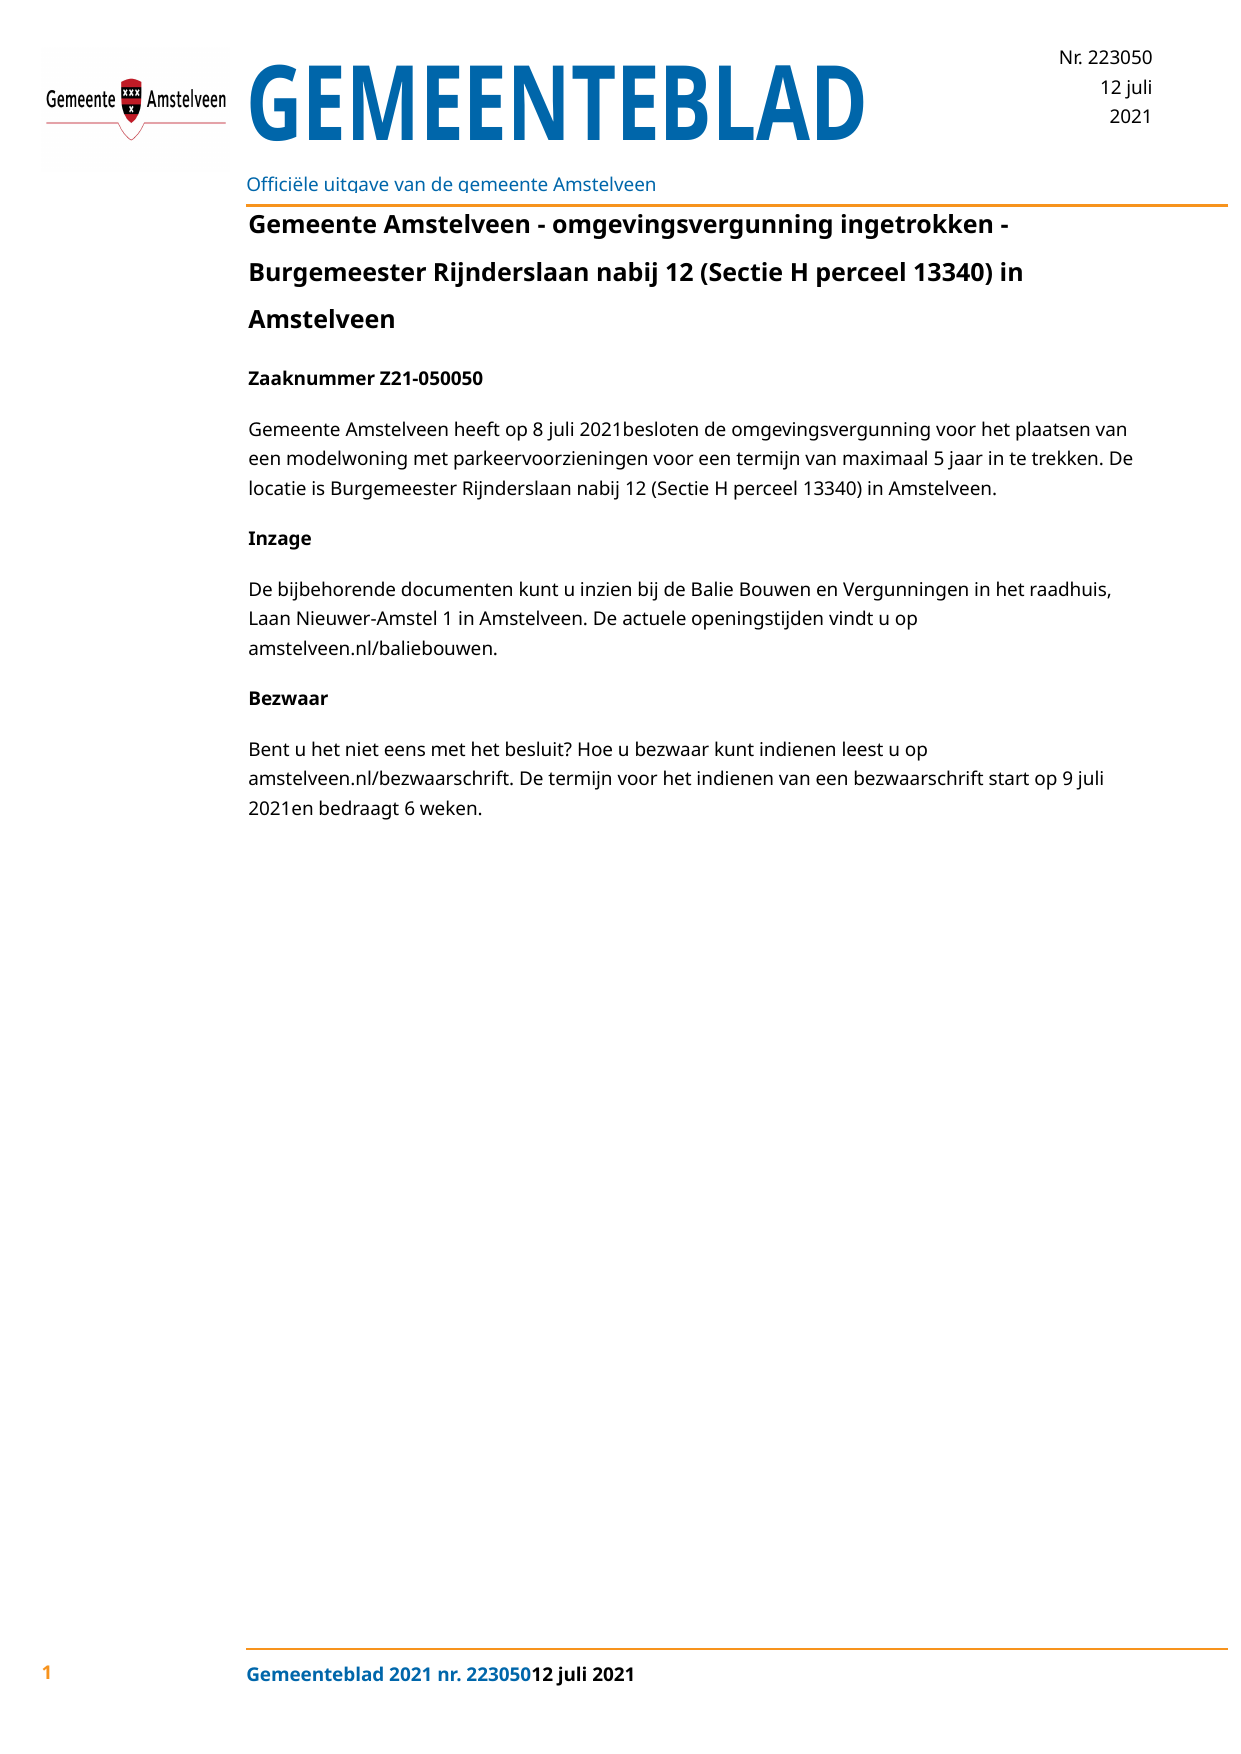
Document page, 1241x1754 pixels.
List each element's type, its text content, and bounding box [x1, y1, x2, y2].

text Gemeente Amstelveen heeft op 8 juli 2021besloten de omgevingsvergunning voor het plaatsen van een modelwoning met parkeervoorzieningen voor een termijn van maximaal 5 jaar in te trekken. De locatie is Burgemeester Rijnderslaan nabij 12 (Sectie H perceel 13340) in Amstelveen. [248, 416, 1152, 501]
text De bijbehorende documenten kunt u inzien bij de Balie Bouwen en Vergunningen in het raadhuis, Laan Nieuwer-Amstel 1 in Amstelveen. De actuele openingstijden vindt u op amstelveen.nl/baliebouwen. [248, 576, 1152, 661]
text Zaaknummer Z21-050050 [248, 366, 1152, 391]
text Bent u het niet eens met het besluit? Hoe u bezwaar kunt indienen leest u op amstelveen.nl/bezwaarschrift. De termijn voor het indienen van een bezwaarschrift start op 9 juli 2021en bedraagt 6 weken. [248, 736, 1152, 821]
text Inzage [248, 526, 1152, 551]
picture [41, 47, 231, 172]
text Gemeente Amstelveen - omgevingsvergunning ingetrokken - Burgemeester Rijnderslaan nabij 12 (Sectie H perceel 13340) in Amstelveen [248, 207, 1152, 336]
text Bezwaar [248, 686, 1152, 711]
